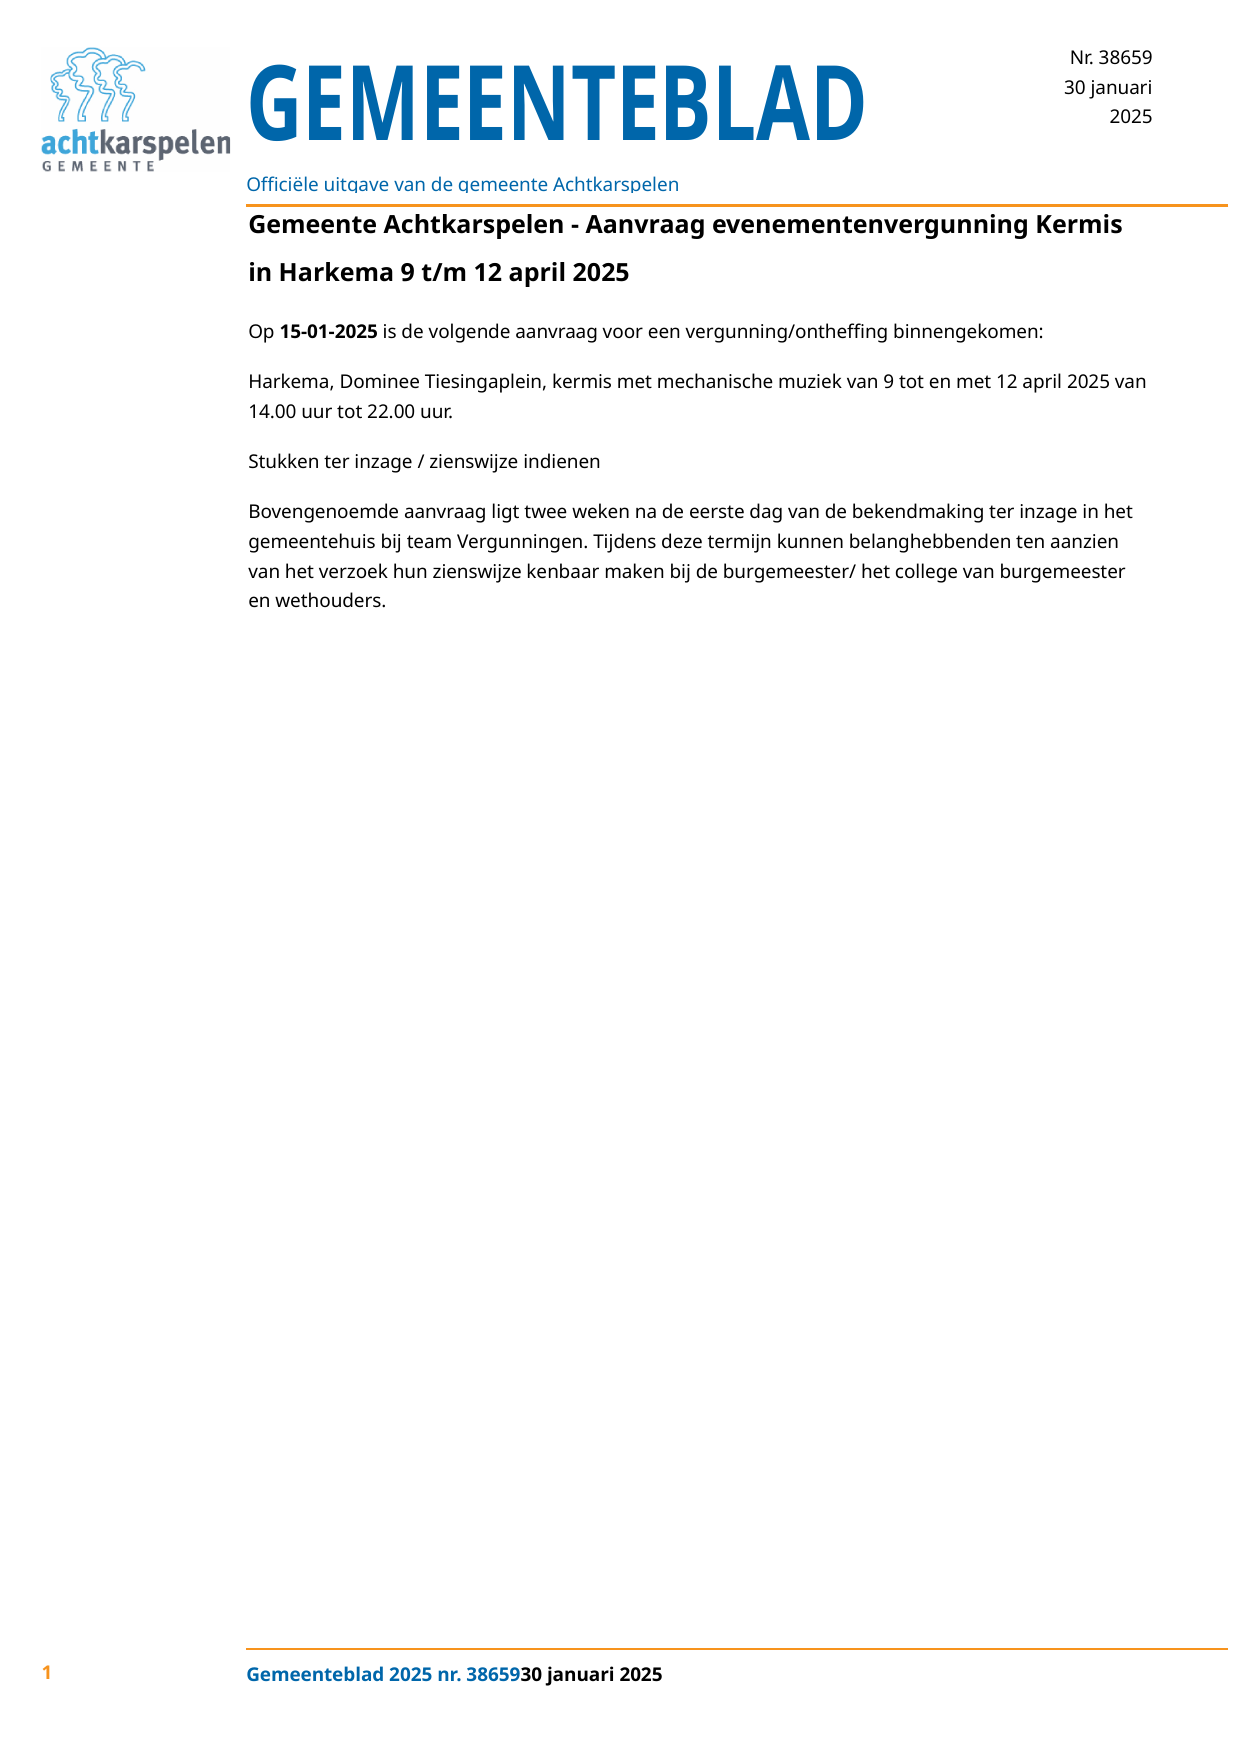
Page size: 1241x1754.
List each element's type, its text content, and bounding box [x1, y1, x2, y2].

text Stukken ter inzage / zienswijze indienen [248, 448, 1152, 474]
text Harkema, Dominee Tiesingaplein, kermis met mechanische muziek van 9 tot en met 12 april 2025 van 14.00 uur tot 22.00 uur. [248, 368, 1152, 424]
text Bovengenoemde aanvraag ligt twee weken na de eerste dag van de bekendmaking ter inzage in het gemeentehuis bij team Vergunningen. Tijdens deze termijn kunnen belanghebbenden ten aanzien van het verzoek hun zienswijze kenbaar maken bij de burgemeester/ het college van burgemeester en wethouders. [248, 499, 1152, 613]
text Op 15-01-2025 is de volgende aanvraag voor een vergunning/ontheffing binnengekomen: [248, 318, 1152, 344]
text Gemeente Achtkarspelen - Aanvraag evenementenvergunning Kermis in Harkema 9 t/m 12 april 2025 [248, 207, 1152, 288]
picture [41, 47, 231, 172]
